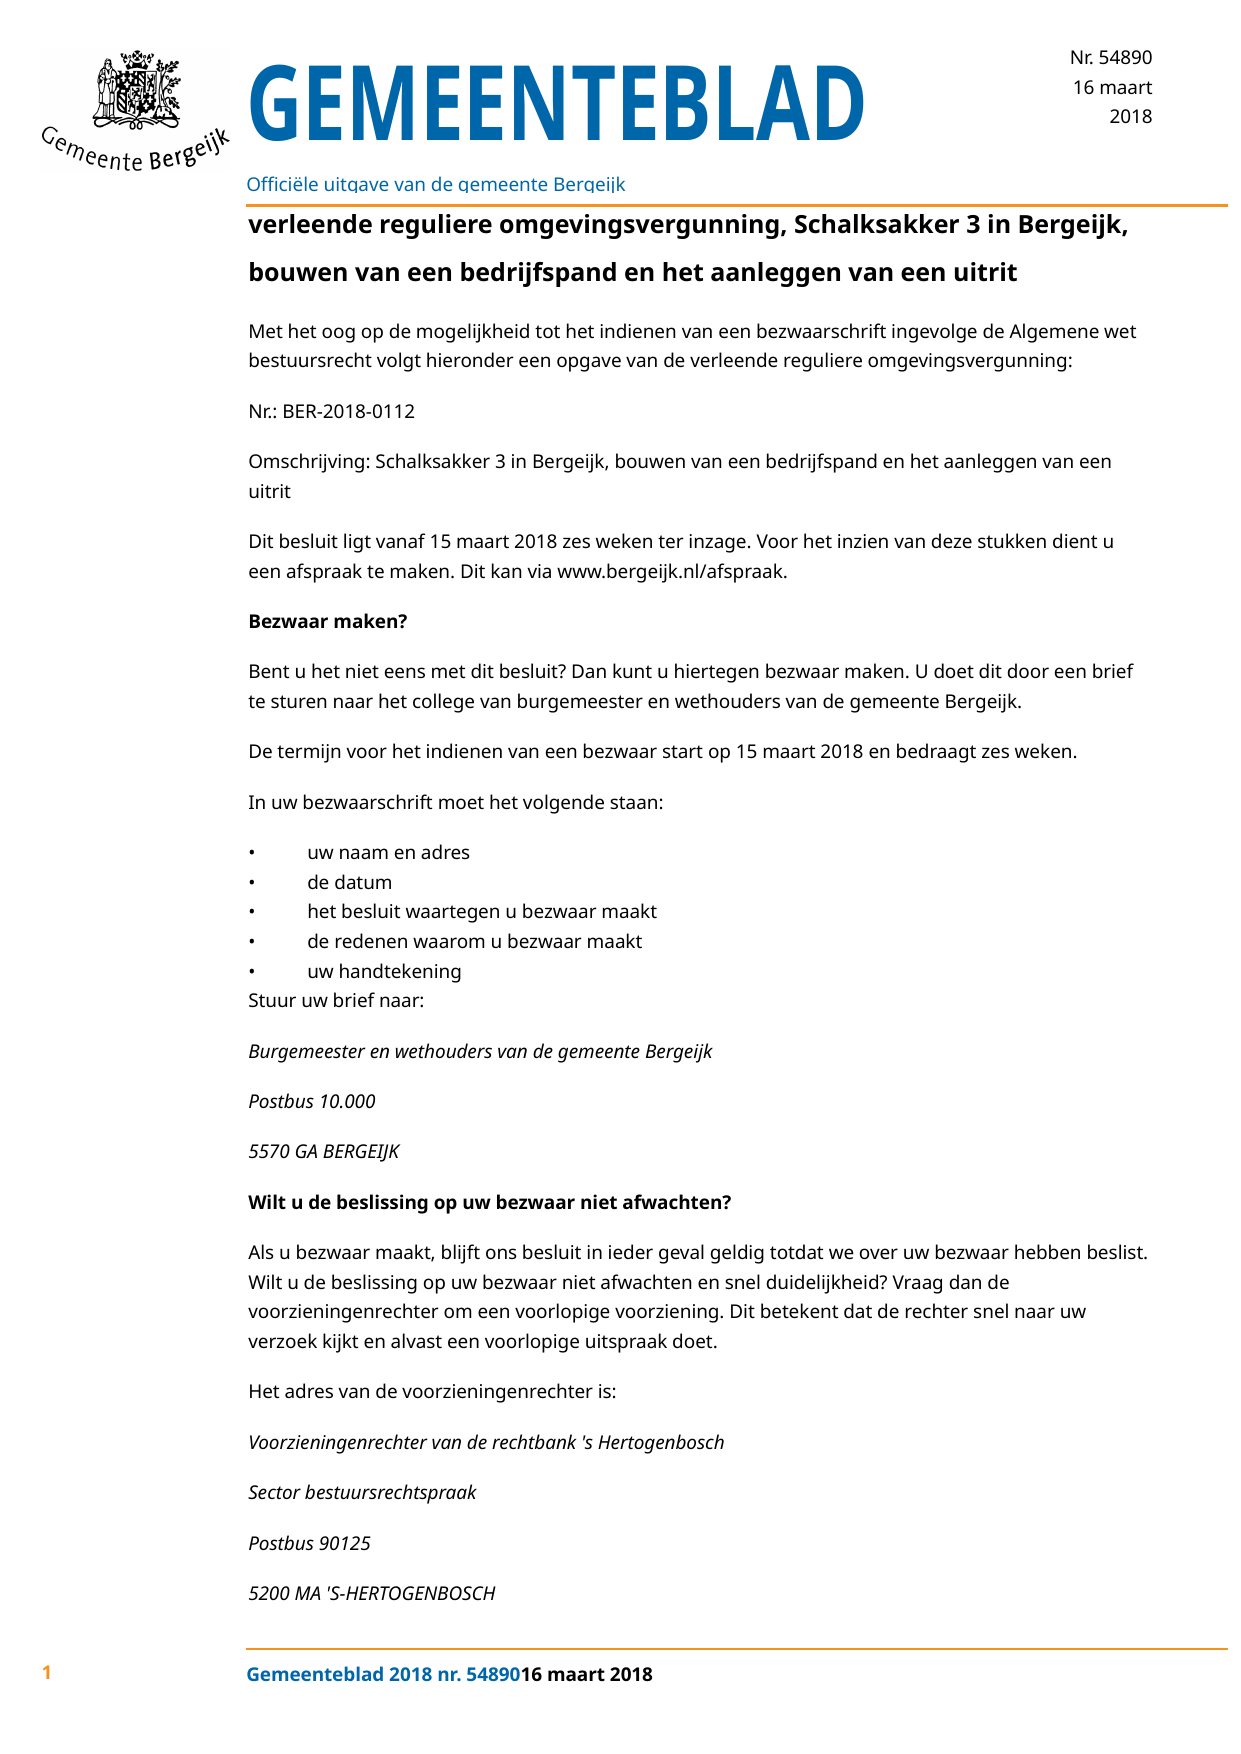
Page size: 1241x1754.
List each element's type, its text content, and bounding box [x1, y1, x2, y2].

text Dit besluit ligt vanaf 15 maart 2018 zes weken ter inzage. Voor het inzien van deze stukken dient u een afspraak te maken. Dit kan via www.bergeijk.nl/afspraak. [248, 528, 1152, 584]
text Het adres van de voorzieningenrechter is: [248, 1379, 1152, 1404]
text 5200 MA 'S-HERTOGENBOSCH [248, 1580, 1152, 1606]
text In uw bezwaarschrift moet het volgende staan: [248, 789, 1152, 815]
text Als u bezwaar maakt, blijft ons besluit in ieder geval geldig totdat we over uw bezwaar hebben beslist. Wilt u de beslissing op uw bezwaar niet afwachten en snel duidelijkheid? Vraag dan de voorzieningenrechter om een voorlopige voorziening. Dit betekent dat de rechter snel naar uw verzoek kijkt en alvast een voorlopige uitspraak doet. [248, 1239, 1152, 1354]
list uw naam en adres [248, 839, 1152, 865]
text Voorzieningenrechter van de rechtbank 's Hertogenbosch [248, 1429, 1152, 1455]
text Bezwaar maken? [248, 608, 1152, 634]
text De termijn voor het indienen van een bezwaar start op 15 maart 2018 en bedraagt zes weken. [248, 739, 1152, 764]
text Stuur uw brief naar: [248, 987, 1152, 1013]
picture [41, 47, 231, 172]
text Wilt u de beslissing op uw bezwaar niet afwachten? [248, 1189, 1152, 1215]
text 5570 GA BERGEIJK [248, 1139, 1152, 1164]
text Burgemeester en wethouders van de gemeente Bergeijk [248, 1038, 1152, 1064]
text Nr.: BER-2018-0112 [248, 398, 1152, 424]
text verleende reguliere omgevingsvergunning, Schalksakker 3 in Bergeijk, bouwen van een bedrijfspand en het aanleggen van een uitrit [248, 207, 1152, 288]
text Sector bestuursrechtspraak [248, 1479, 1152, 1505]
list het besluit waartegen u bezwaar maakt [248, 899, 1152, 924]
text Bent u het niet eens met dit besluit? Dan kunt u hiertegen bezwaar maken. U doet dit door een brief te sturen naar het college van burgemeester en wethouders van de gemeente Bergeijk. [248, 659, 1152, 714]
list de redenen waarom u bezwaar maakt [248, 928, 1152, 954]
list uw handtekening [248, 958, 1152, 984]
text Postbus 90125 [248, 1530, 1152, 1556]
list de datum [248, 869, 1152, 895]
text Postbus 10.000 [248, 1088, 1152, 1114]
text Omschrijving: Schalksakker 3 in Bergeijk, bouwen van een bedrijfspand en het aanleggen van een uitrit [248, 448, 1152, 504]
text Met het oog op de mogelijkheid tot het indienen van een bezwaarschrift ingevolge de Algemene wet bestuursrecht volgt hieronder een opgave van de verleende reguliere omgevingsvergunning: [248, 318, 1152, 373]
